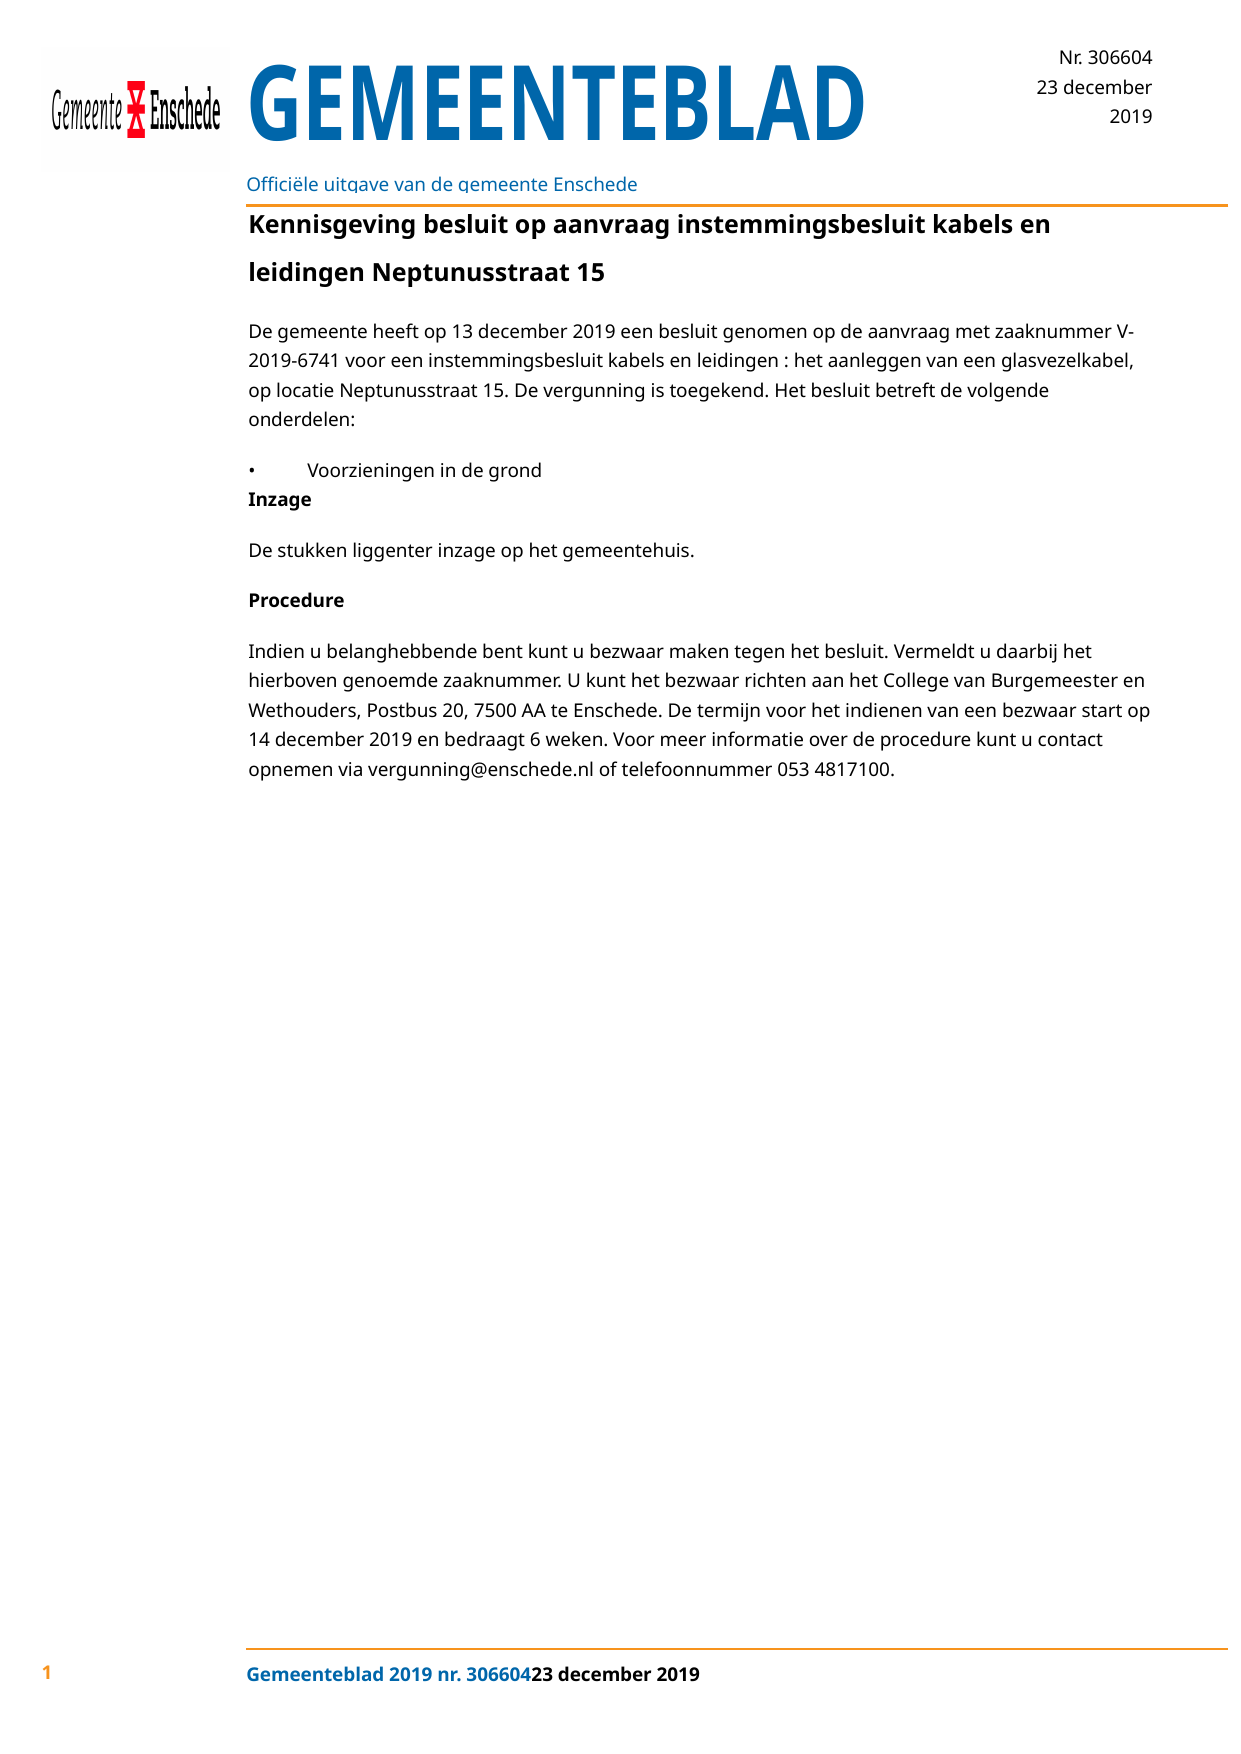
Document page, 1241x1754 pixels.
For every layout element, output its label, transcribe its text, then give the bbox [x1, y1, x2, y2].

text Procedure [248, 587, 1152, 613]
text De gemeente heeft op 13 december 2019 een besluit genomen op de aanvraag met zaaknummer V-2019-6741 voor een instemmingsbesluit kabels en leidingen : het aanleggen van een glasvezelkabel, op locatie Neptunusstraat 15. De vergunning is toegekend. Het besluit betreft de volgende onderdelen: [248, 318, 1152, 432]
text Inzage [248, 487, 1152, 512]
picture [41, 47, 231, 172]
text De stukken liggenter inzage op het gemeentehuis. [248, 537, 1152, 563]
text Kennisgeving besluit op aanvraag instemmingsbesluit kabels en leidingen Neptunusstraat 15 [248, 207, 1152, 288]
text Indien u belanghebbende bent kunt u bezwaar maken tegen het besluit. Vermeldt u daarbij het hierboven genoemde zaaknummer. U kunt het bezwaar richten aan het College van Burgemees­ter en Wethouders, Postbus 20, 7500 AA te Enschede. De termijn voor het indienen van een bezwaar start op 14 december 2019 en bedraagt 6 weken. Voor meer informatie over de procedure kunt u contact opnemen via vergunning@enschede.nl of telefoonnummer 053 4817100. [248, 638, 1152, 782]
list Voorzieningen in de grond [248, 457, 1152, 483]
